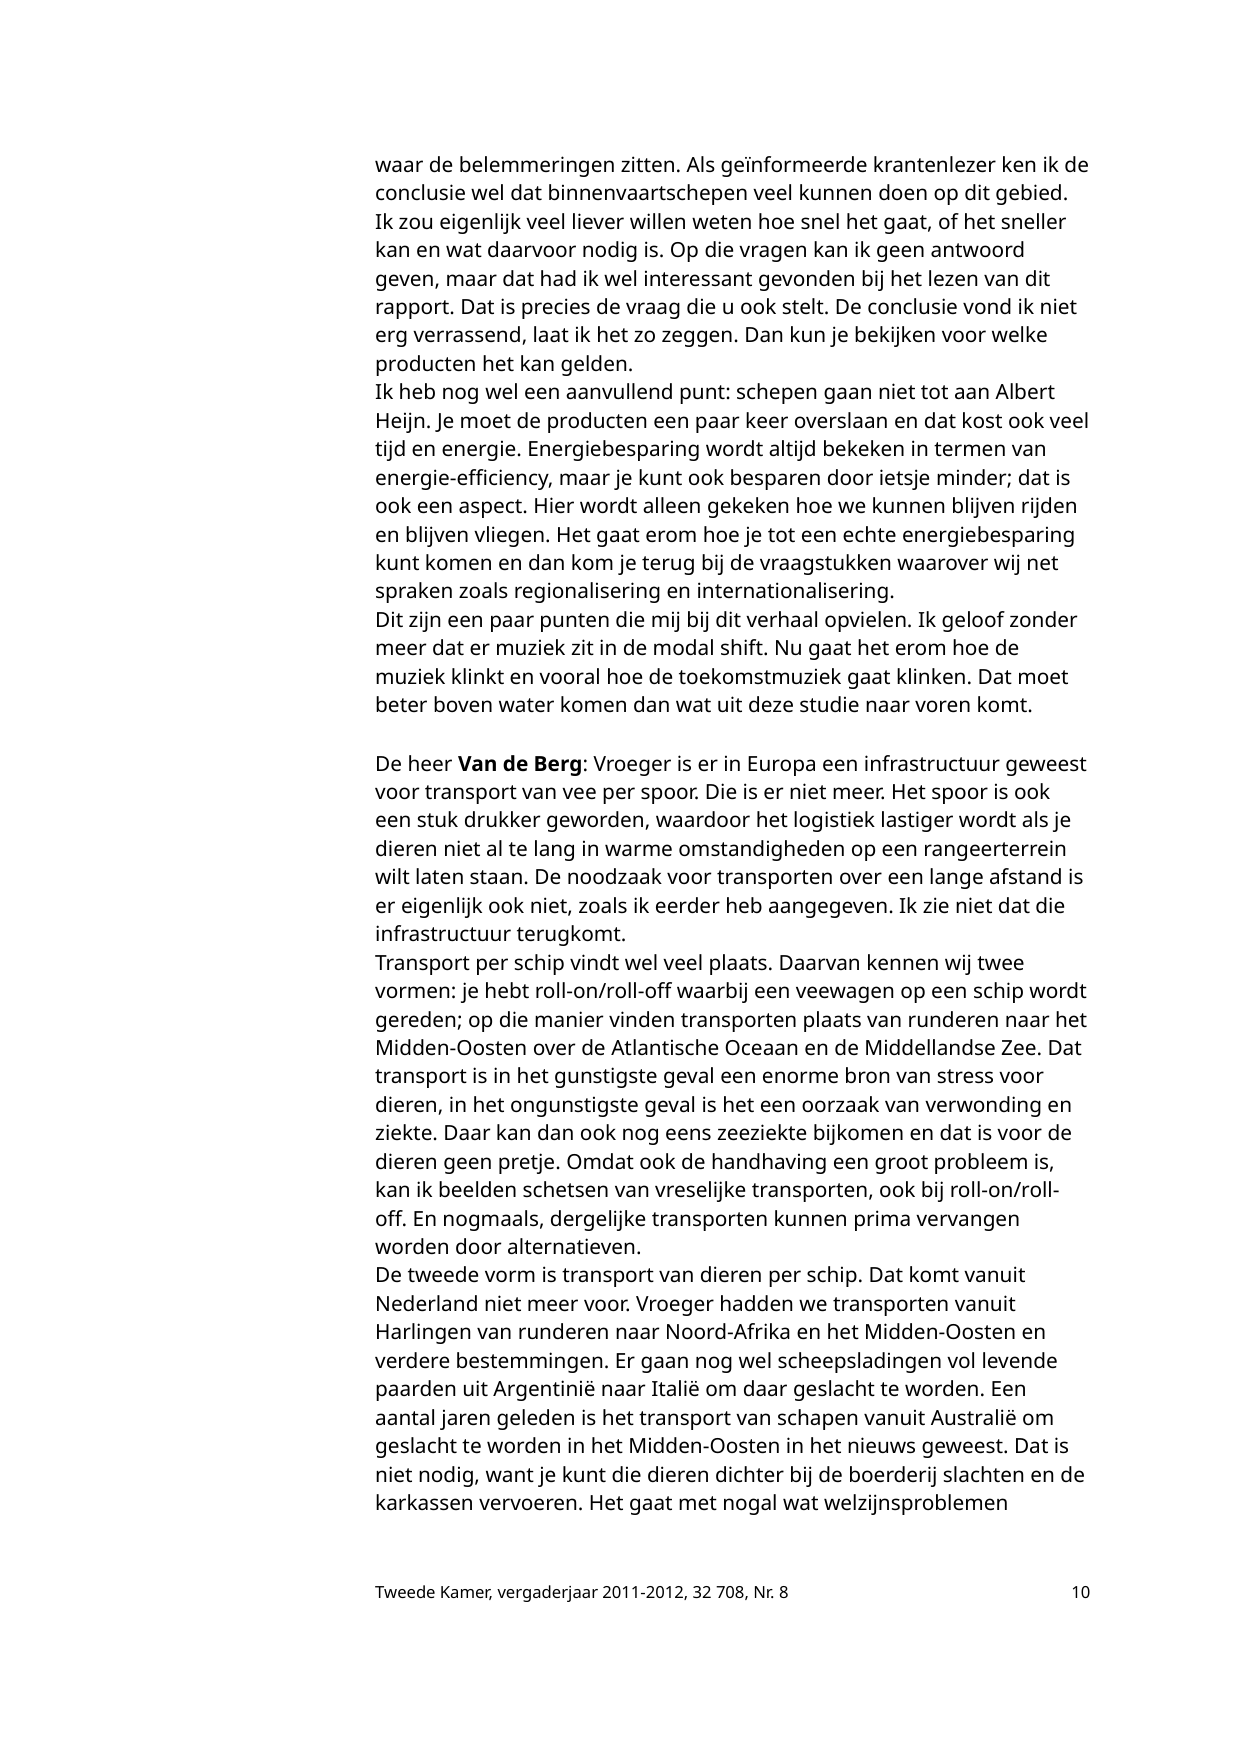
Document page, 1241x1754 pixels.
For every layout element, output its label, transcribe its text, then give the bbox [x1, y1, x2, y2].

text Transport per schip vindt wel veel plaats. Daarvan kennen wij twee vormen: je hebt roll-on/roll-off waarbij een veewagen op een schip wordt gereden; op die manier vinden transporten plaats van runderen naar het Midden-Oosten over de Atlantische Oceaan en de Middellandse Zee. Dat transport is in het gunstigste geval een enorme bron van stress voor dieren, in het ongunstigste geval is het een oorzaak van verwonding en ziekte. Daar kan dan ook nog eens zeeziekte bijkomen en dat is voor de dieren geen pretje. Omdat ook de handhaving een groot probleem is, kan ik beelden schetsen van vreselijke transporten, ook bij roll-on/roll-off. En nogmaals, dergelijke transporten kunnen prima vervangen worden door alternatieven. [375, 948, 1090, 1261]
text Dit zijn een paar punten die mij bij dit verhaal opvielen. Ik geloof zonder meer dat er muziek zit in de modal shift. Nu gaat het erom hoe de muziek klinkt en vooral hoe de toekomstmuziek gaat klinken. Dat moet beter boven water komen dan wat uit deze studie naar voren komt. [375, 605, 1090, 719]
text Ik heb nog wel een aanvullend punt: schepen gaan niet tot aan Albert Heijn. Je moet de producten een paar keer overslaan en dat kost ook veel tijd en energie. Energiebesparing wordt altijd bekeken in termen van energie-efficiency, maar je kunt ook besparen door ietsje minder; dat is ook een aspect. Hier wordt alleen gekeken hoe we kunnen blijven rijden en blijven vliegen. Het gaat erom hoe je tot een echte energiebesparing kunt komen en dan kom je terug bij de vraagstukken waarover wij net spraken zoals regionalisering en internationalisering. [375, 377, 1090, 605]
text waar de belemmeringen zitten. Als geïnformeerde krantenlezer ken ik de conclusie wel dat binnenvaartschepen veel kunnen doen op dit gebied. Ik zou eigenlijk veel liever willen weten hoe snel het gaat, of het sneller kan en wat daarvoor nodig is. Op die vragen kan ik geen antwoord geven, maar dat had ik wel interessant gevonden bij het lezen van dit rapport. Dat is precies de vraag die u ook stelt. De conclusie vond ik niet erg verrassend, laat ik het zo zeggen. Dan kun je bekijken voor welke producten het kan gelden. [375, 150, 1090, 377]
text De heer Van de Berg: Vroeger is er in Europa een infrastructuur geweest voor transport van vee per spoor. Die is er niet meer. Het spoor is ook een stuk drukker geworden, waardoor het logistiek lastiger wordt als je dieren niet al te lang in warme omstandigheden op een rangeerterrein wilt laten staan. De noodzaak voor transporten over een lange afstand is er eigenlijk ook niet, zoals ik eerder heb aangegeven. Ik zie niet dat die infrastructuur terugkomt. [375, 749, 1090, 948]
text De tweede vorm is transport van dieren per schip. Dat komt vanuit Nederland niet meer voor. Vroeger hadden we transporten vanuit Harlingen van runderen naar Noord-Afrika en het Midden-Oosten en verdere bestemmingen. Er gaan nog wel scheepsladingen vol levende paarden uit Argentinië naar Italië om daar geslacht te worden. Een aantal jaren geleden is het transport van schapen vanuit Australië om geslacht te worden in het Midden-Oosten in het nieuws geweest. Dat is niet nodig, want je kunt die dieren dichter bij de boerderij slachten en de karkassen vervoeren. Het gaat met nogal wat welzijnsproblemen [375, 1261, 1090, 1517]
